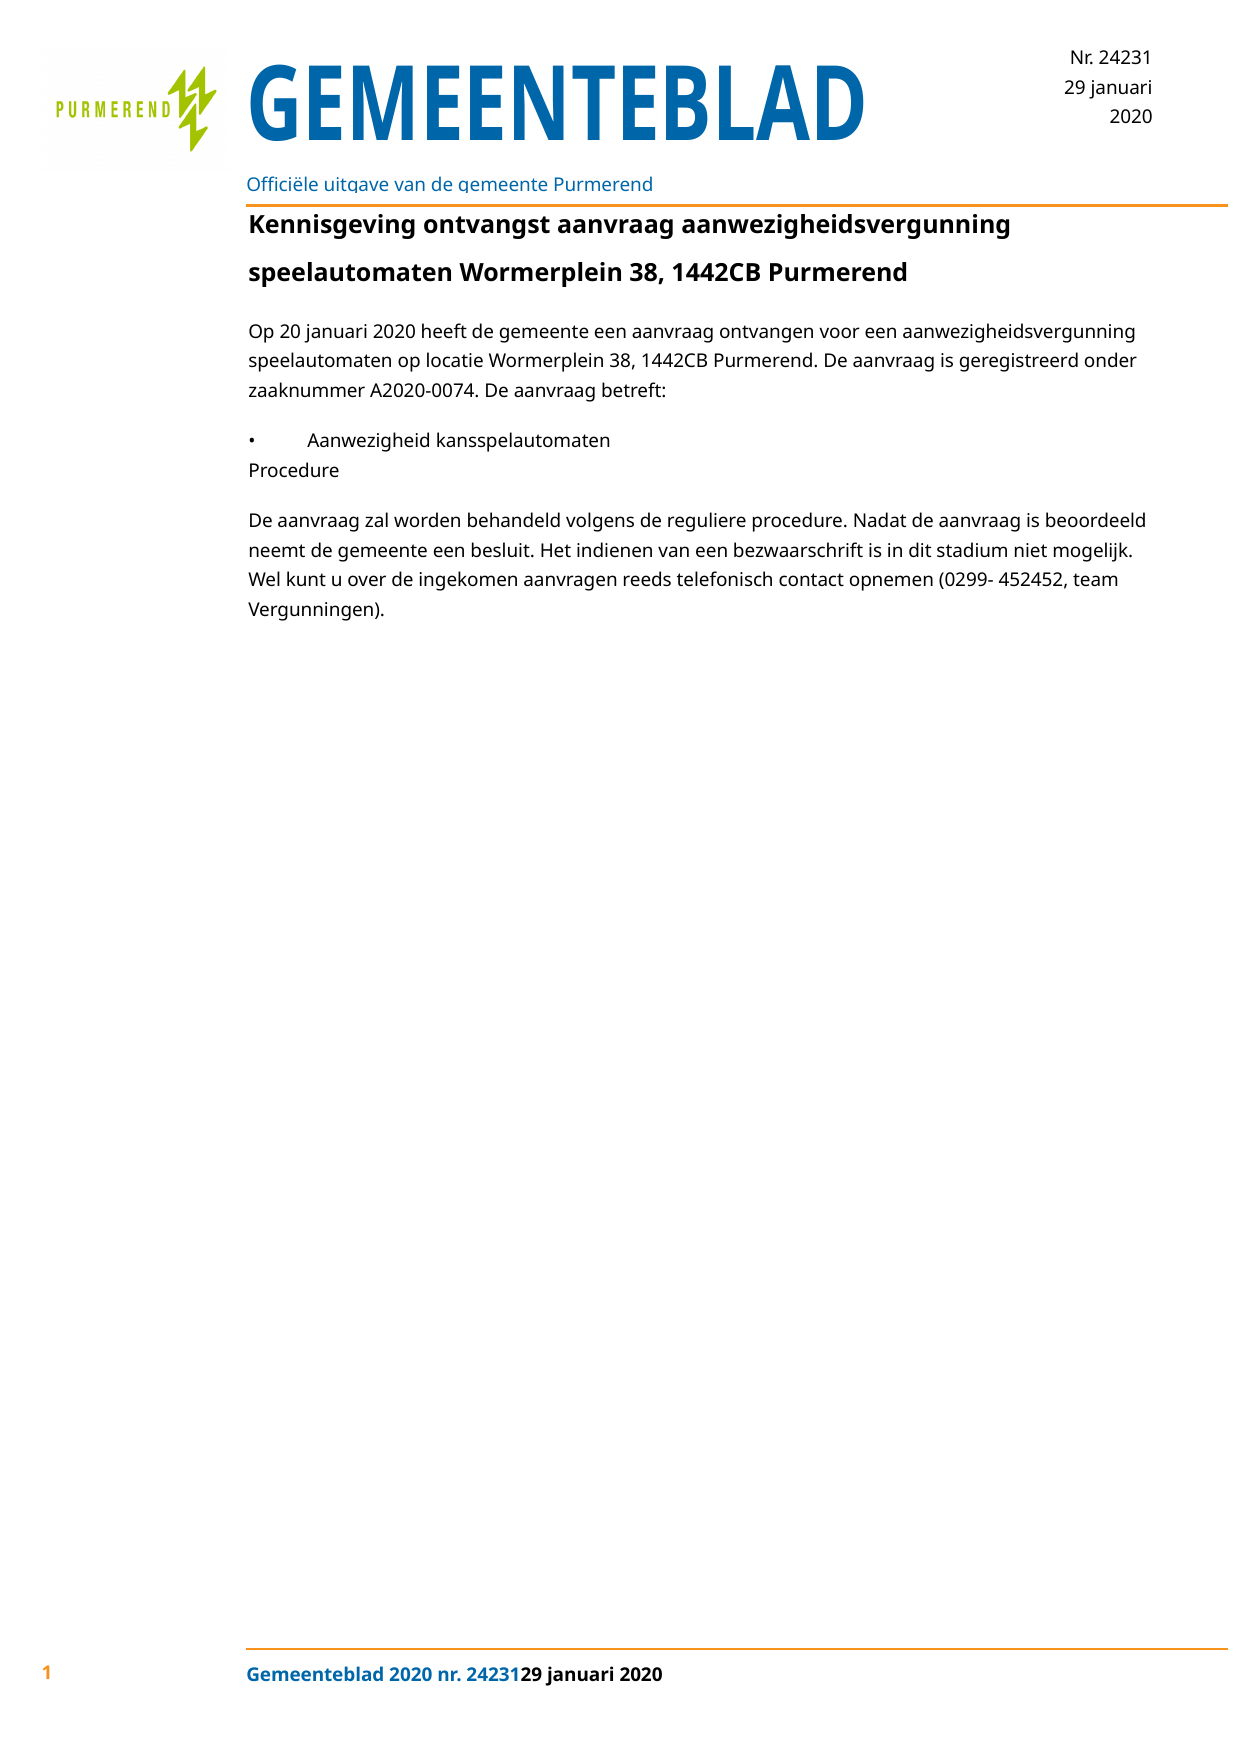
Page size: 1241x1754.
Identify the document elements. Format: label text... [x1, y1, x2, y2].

text Procedure [248, 457, 1152, 483]
picture [41, 47, 231, 172]
list Aanwezigheid kansspelautomaten [248, 427, 1152, 453]
text Op 20 januari 2020 heeft de gemeente een aanvraag ontvangen voor een aanwezigheidsvergunning speelautomaten op locatie Wormerplein 38, 1442CB Purmerend. De aanvraag is geregistreerd onder zaaknummer A2020-0074. De aanvraag betreft: [248, 318, 1152, 403]
text Kennisgeving ontvangst aanvraag aanwezigheidsvergunning speelautomaten Wormerplein 38, 1442CB Purmerend [248, 207, 1152, 288]
text De aanvraag zal worden behandeld volgens de reguliere procedure. Nadat de aanvraag is beoordeeld neemt de gemeente een besluit. Het indienen van een bezwaarschrift is in dit stadium niet mogelijk. Wel kunt u over de ingekomen aanvragen reeds telefonisch contact opnemen (0299- 452452, team Vergunningen). [248, 507, 1152, 622]
